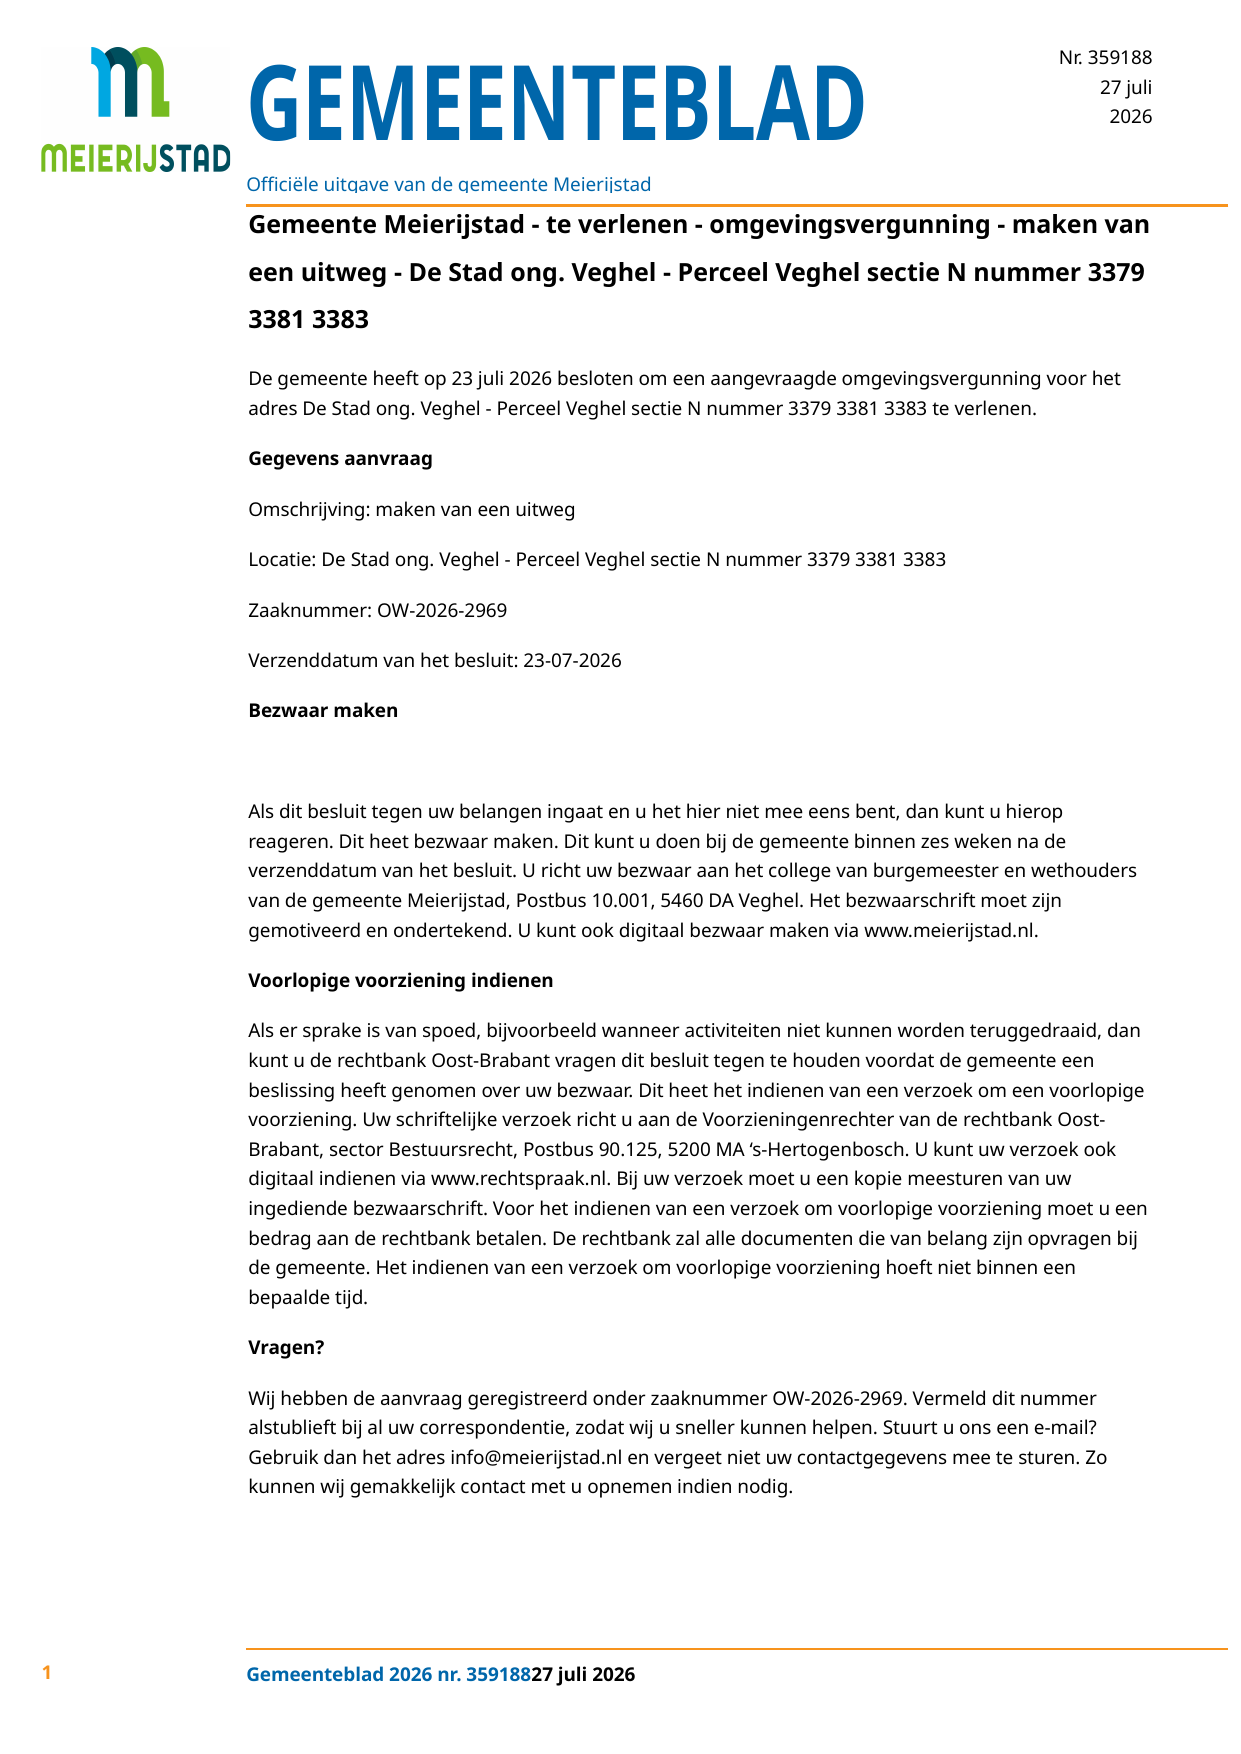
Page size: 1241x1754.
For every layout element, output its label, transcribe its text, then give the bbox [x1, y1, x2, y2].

text Bezwaar maken [248, 698, 1152, 723]
text Gegevens aanvraag [248, 446, 1152, 471]
text Omschrijving: maken van een uitweg [248, 496, 1152, 522]
text Wij hebben de aanvraag geregistreerd onder zaaknummer OW-2026-2969. Vermeld dit nummer alstublieft bij al uw correspondentie, zodat wij u sneller kunnen helpen. Stuurt u ons een e-mail? Gebruik dan het adres info@meierijstad.nl en vergeet niet uw contactgegevens mee te sturen. Zo kunnen wij gemakkelijk contact met u opnemen indien nodig. [248, 1385, 1152, 1499]
text Vragen? [248, 1334, 1152, 1360]
text Verzenddatum van het besluit: 23-07-2026 [248, 647, 1152, 673]
text Locatie: De Stad ong. Veghel - Perceel Veghel sectie N nummer 3379 3381 3383 [248, 546, 1152, 572]
picture [41, 47, 231, 172]
text Als dit besluit tegen uw belangen ingaat en u het hier niet mee eens bent, dan kunt u hierop reageren. Dit heet bezwaar maken. Dit kunt u doen bij de gemeente binnen zes weken na de verzenddatum van het besluit. U richt uw bezwaar aan het college van burgemeester en wethouders van de gemeente Meierijstad, Postbus 10.001, 5460 DA Veghel. Het bezwaarschrift moet zijn gemotiveerd en ondertekend. U kunt ook digitaal bezwaar maken via www.meierijstad.nl. [248, 798, 1152, 942]
text Zaaknummer: OW-2026-2969 [248, 597, 1152, 622]
text De gemeente heeft op 23 juli 2026 besloten om een aangevraagde omgevingsvergunning voor het adres De Stad ong. Veghel - Perceel Veghel sectie N nummer 3379 3381 3383 te verlenen. [248, 366, 1152, 421]
text Gemeente Meierijstad - te verlenen - omgevingsvergunning - maken van een uitweg - De Stad ong. Veghel - Perceel Veghel sectie N nummer 3379 3381 3383 [248, 207, 1152, 336]
text Als er sprake is van spoed, bijvoorbeeld wanneer activiteiten niet kunnen worden teruggedraaid, dan kunt u de rechtbank Oost-Brabant vragen dit besluit tegen te houden voordat de gemeente een beslissing heeft genomen over uw bezwaar. Dit heet het indienen van een verzoek om een voorlopige voorziening. Uw schriftelijke verzoek richt u aan de Voorzieningenrechter van de rechtbank Oost-Brabant, sector Bestuursrecht, Postbus 90.125, 5200 MA ‘s-Hertogenbosch. U kunt uw verzoek ook digitaal indienen via www.rechtspraak.nl. Bij uw verzoek moet u een kopie meesturen van uw ingediende bezwaarschrift. Voor het indienen van een verzoek om voorlopige voorziening moet u een bedrag aan de rechtbank betalen. De rechtbank zal alle documenten die van belang zijn opvragen bij de gemeente. Het indienen van een verzoek om voorlopige voorziening hoeft niet binnen een bepaalde tijd. [248, 1018, 1152, 1309]
text Voorlopige voorziening indienen [248, 967, 1152, 993]
